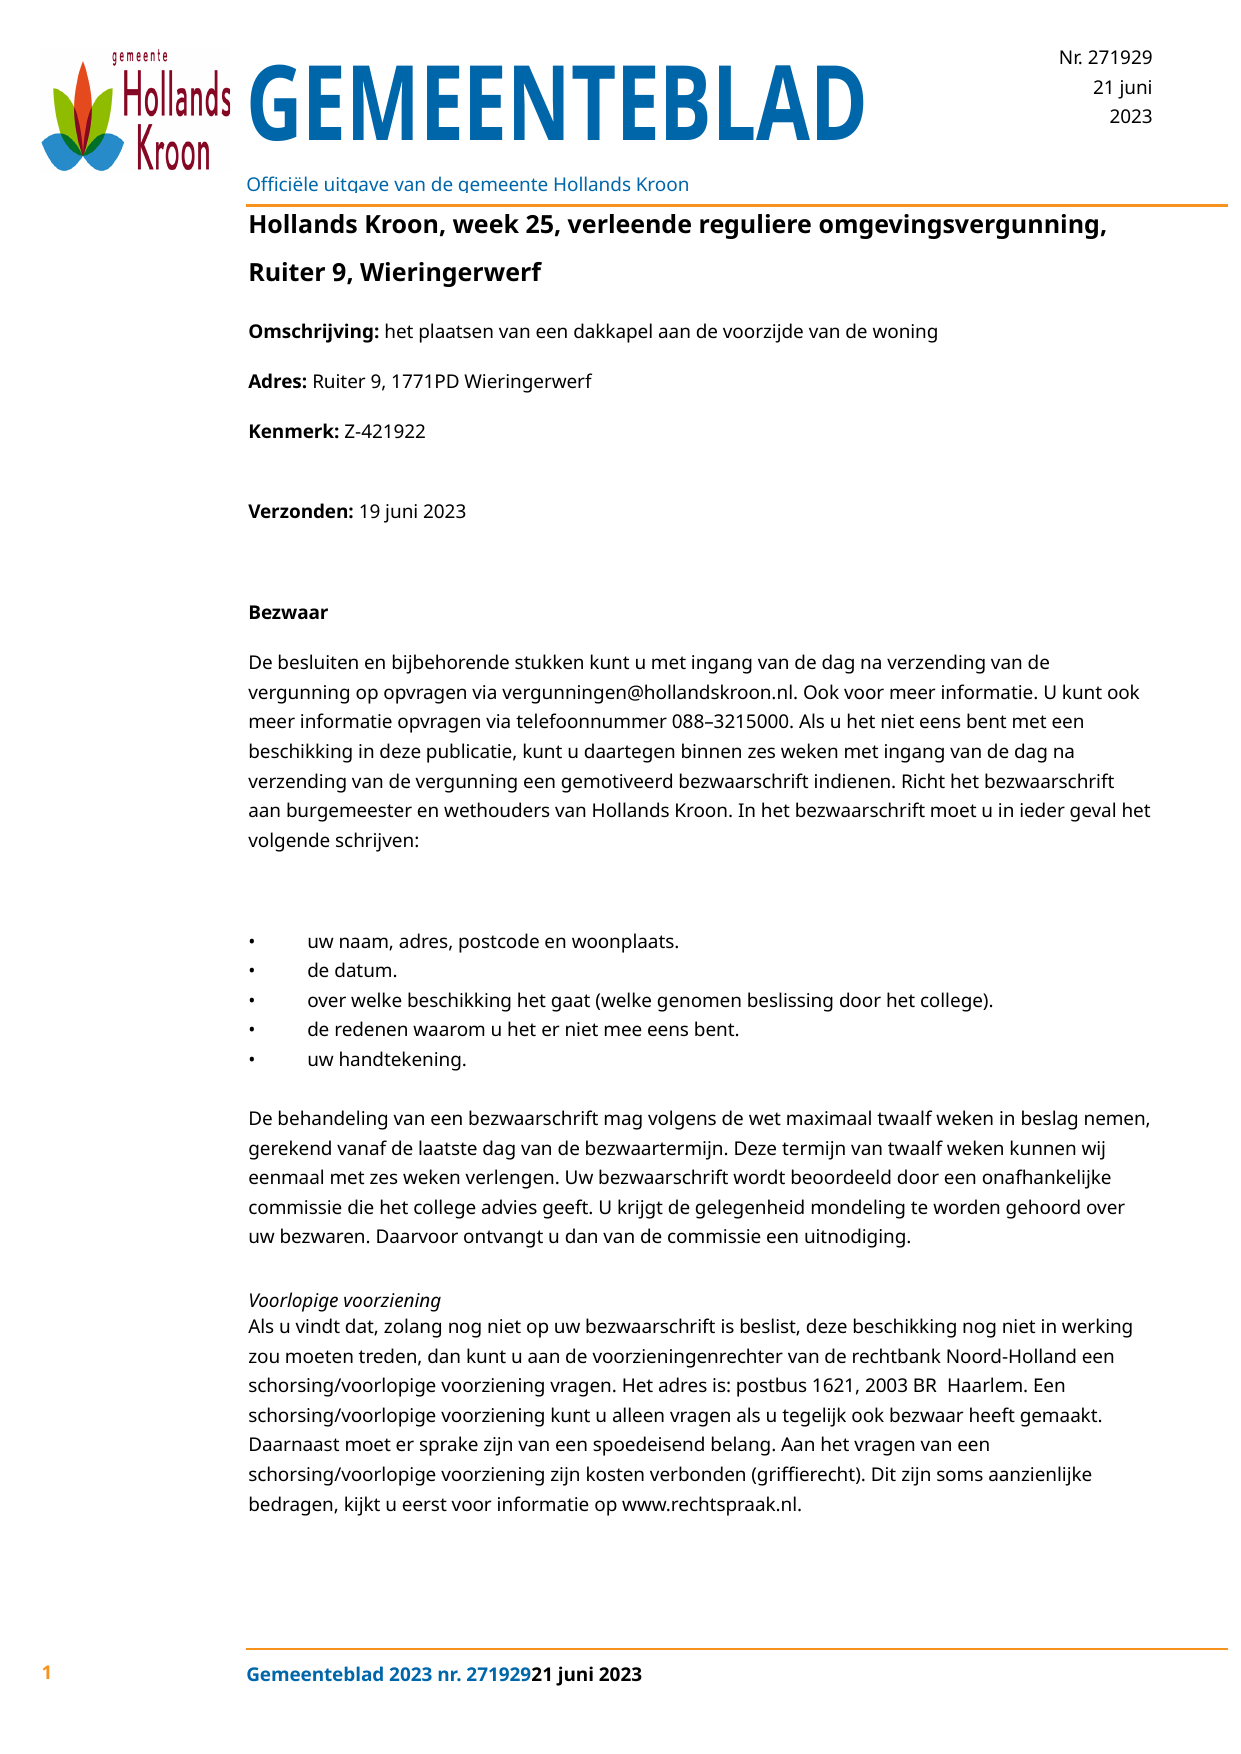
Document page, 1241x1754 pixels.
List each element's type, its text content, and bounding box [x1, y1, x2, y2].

text Verzonden: 19 juni 2023 [248, 498, 1152, 524]
picture [41, 47, 231, 172]
text De behandeling van een bezwaarschrift mag volgens de wet maximaal twaalf weken in beslag nemen, gerekend vanaf de laatste dag van de bezwaartermijn. Deze termijn van twaalf weken kunnen wij eenmaal met zes weken verlengen. Uw bezwaarschrift wordt beoordeeld door een onafhankelijke commissie die het college advies geeft. U krijgt de gelegenheid mondeling te worden gehoord over uw bezwaren. Daarvoor ontvangt u dan van de commissie een uitnodiging. [248, 1105, 1152, 1249]
text Omschrijving: het plaatsen van een dakkapel aan de voorzijde van de woning [248, 318, 1152, 344]
text Bezwaar [248, 599, 1152, 625]
text Als u vindt dat, zolang nog niet op uw bezwaarschrift is beslist, deze beschikking nog niet in werking zou moeten treden, dan kunt u aan de voorzieningenrechter van de rechtbank Noord-Holland een schorsing/voorlopige voorziening vragen. Het adres is: postbus 1621, 2003 BR Haarlem. Een schorsing/voorlopige voorziening kunt u alleen vragen als u tegelijk ook bezwaar heeft gemaakt. Daarnaast moet er sprake zijn van een spoedeisend belang. Aan het vragen van een schorsing/voorlopige voorziening zijn kosten verbonden (griffierecht). Dit zijn soms aanzienlijke bedragen, kijkt u eerst voor informatie op www.rechtspraak.nl. [248, 1313, 1152, 1517]
list de datum. [248, 957, 1152, 983]
text Kenmerk: Z-421922 [248, 419, 1152, 444]
list over welke beschikking het gaat (welke genomen beslissing door het college). [248, 987, 1152, 1013]
table_header [248, 469, 700, 495]
list uw naam, adres, postcode en woonplaats. [248, 928, 1152, 953]
text De besluiten en bijbehorende stukken kunt u met ingang van de dag na verzending van de vergunning op opvragen via vergunningen@hollandskroon.nl. Ook voor meer informatie. U kunt ook meer informatie opvragen via telefoonnummer 088–3215000. Als u het niet eens bent met een beschikking in deze publicatie, kunt u daartegen binnen zes weken met ingang van de dag na verzending van de vergunning een gemotiveerd bezwaarschrift indienen. Richt het bezwaarschrift aan burgemeester en wethouders van Hollands Kroon. In het bezwaarschrift moet u in ieder geval het volgende schrijven: [248, 649, 1152, 853]
table_header [700, 469, 1152, 495]
text Adres: Ruiter 9, 1771PD Wieringerwerf [248, 368, 1152, 394]
text Hollands Kroon, week 25, verleende reguliere omgevingsvergunning, Ruiter 9, Wieringerwerf [248, 207, 1152, 288]
list uw handtekening. [248, 1046, 1152, 1072]
text Voorlopige voorziening [248, 1288, 1152, 1313]
list de redenen waarom u het er niet mee eens bent. [248, 1017, 1152, 1042]
